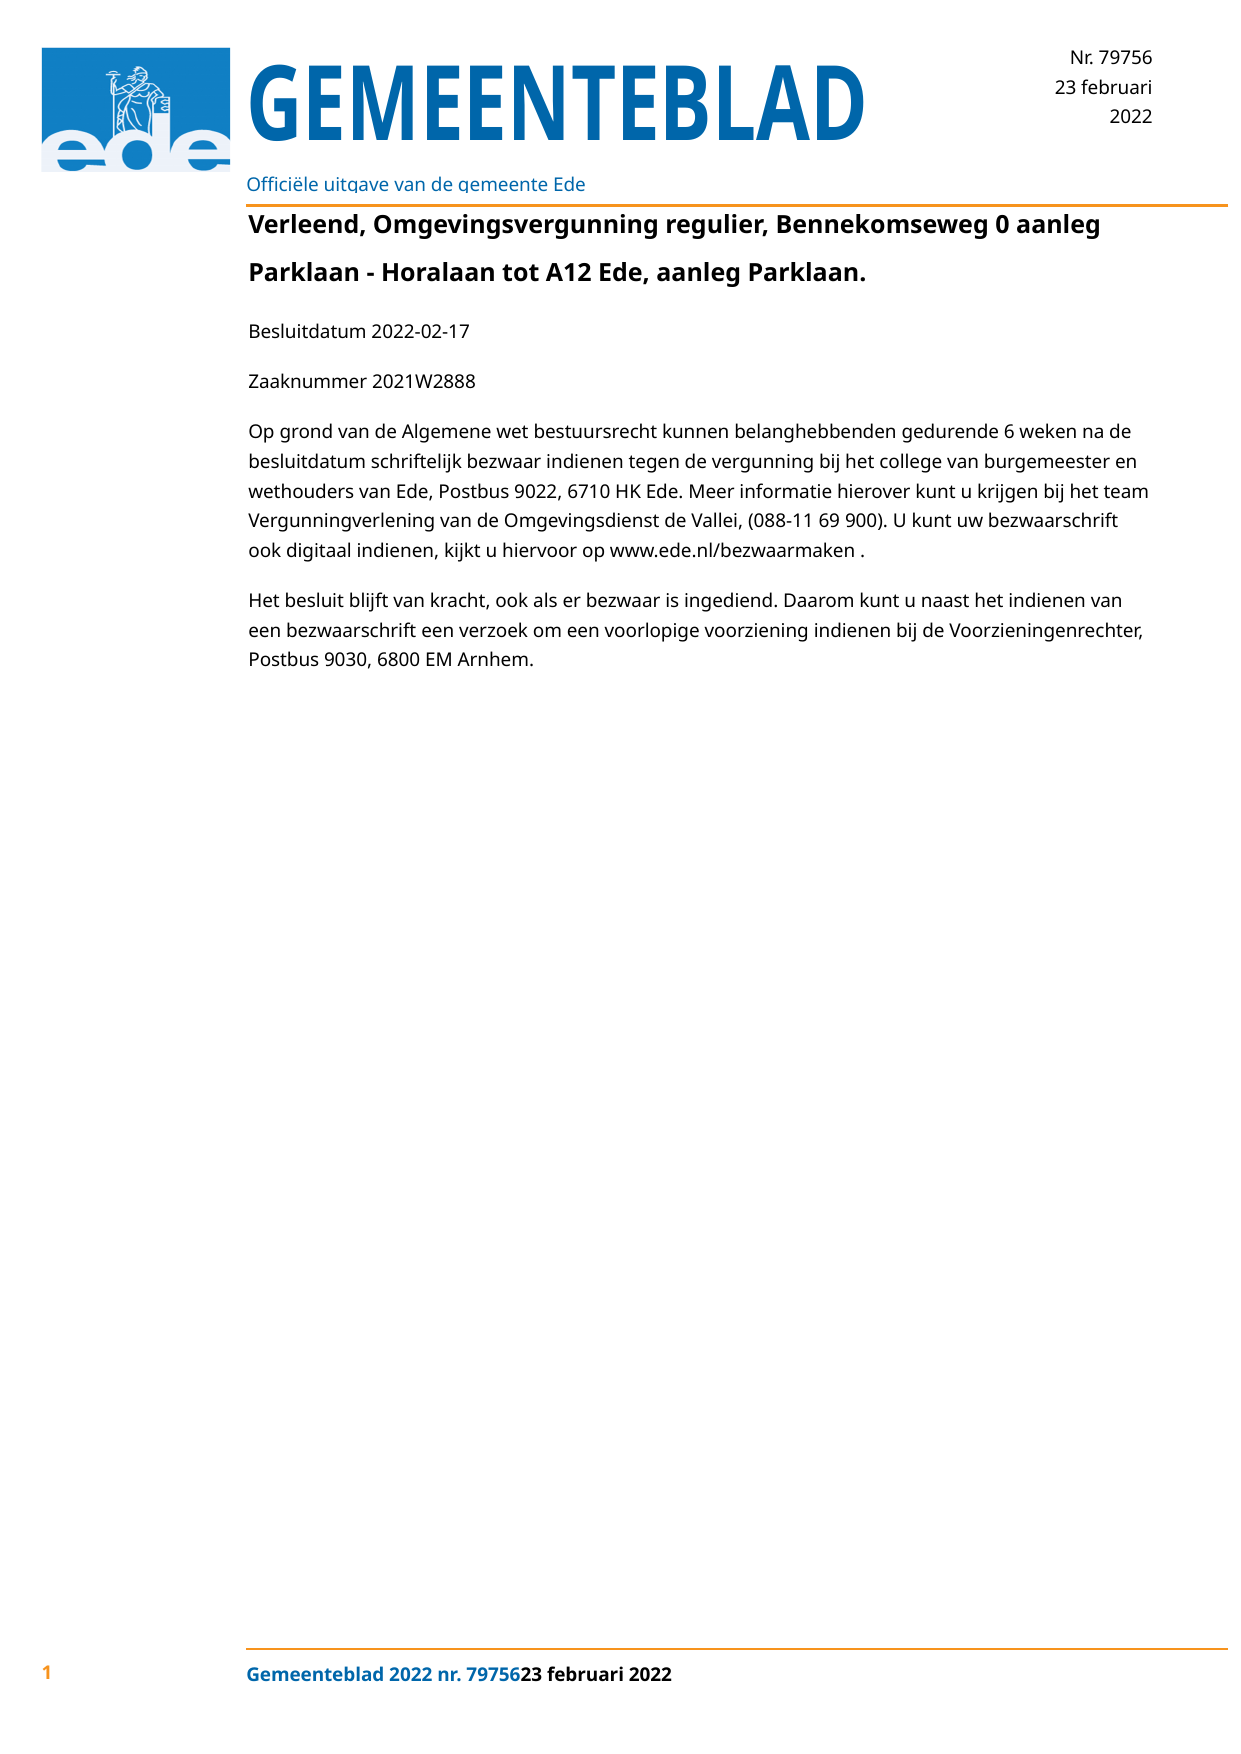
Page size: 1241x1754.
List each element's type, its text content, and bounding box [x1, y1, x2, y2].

text Verleend, Omgevingsvergunning regulier, Bennekomseweg 0 aanleg Parklaan - Horalaan tot A12 Ede, aanleg Parklaan. [248, 207, 1152, 288]
text Op grond van de Algemene wet bestuursrecht kunnen belanghebbenden gedurende 6 weken na de besluitdatum schriftelijk bezwaar indienen tegen de vergunning bij het college van burgemeester en wethouders van Ede, Postbus 9022, 6710 HK Ede. Meer informatie hierover kunt u krijgen bij het team Vergunningverlening van de Omgevingsdienst de Vallei, (088-11 69 900). U kunt uw bezwaarschrift ook digitaal indienen, kijkt u hiervoor op www.ede.nl/bezwaarmaken . [248, 419, 1152, 563]
text Besluitdatum 2022-02-17 [248, 318, 1152, 344]
text Zaaknummer 2021W2888 [248, 368, 1152, 394]
picture [41, 47, 231, 172]
text Het besluit blijft van kracht, ook als er bezwaar is ingediend. Daarom kunt u naast het indienen van een bezwaarschrift een verzoek om een voorlopige voorziening indienen bij de Voorzieningenrechter, Postbus 9030, 6800 EM Arnhem. [248, 587, 1152, 672]
